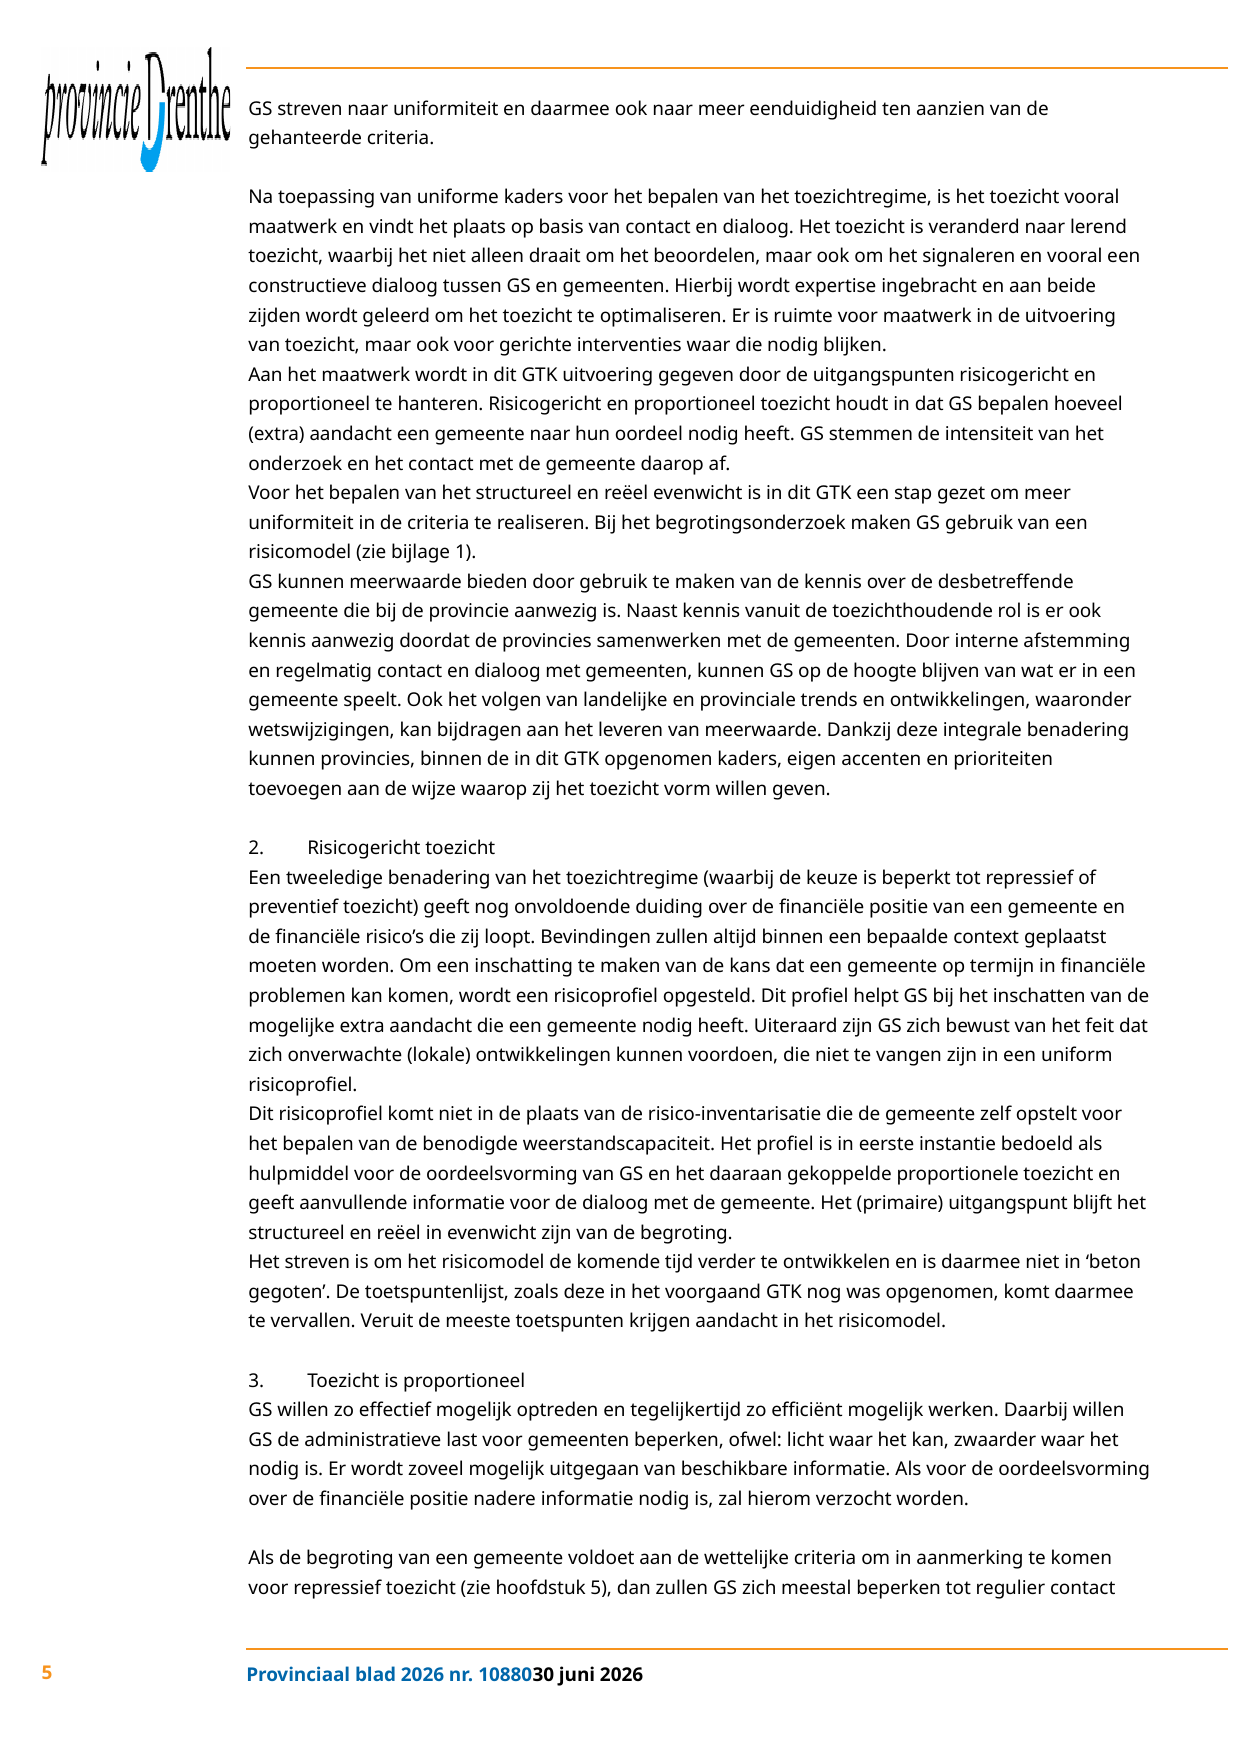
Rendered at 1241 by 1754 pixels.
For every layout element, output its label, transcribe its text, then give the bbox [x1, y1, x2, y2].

list Toezicht is proportioneel [248, 1367, 1152, 1393]
text Als de begroting van een gemeente voldoet aan de wettelijke criteria om in aanmerking te komen voor repressief toezicht (zie hoofdstuk 5), dan zullen GS zich meestal beperken tot regulier contact [248, 1544, 1152, 1600]
list Risicogericht toezicht [248, 834, 1152, 860]
text GS streven naar uniformiteit en daarmee ook naar meer eenduidigheid ten aanzien van de gehanteerde criteria. [248, 95, 1152, 150]
picture [41, 47, 231, 172]
text Het streven is om het risicomodel de komende tijd verder te ontwikkelen en is daarmee niet in ‘beton gegoten’. De toetspuntenlijst, zoals deze in het voorgaand GTK nog was opgenomen, komt daarmee te vervallen. Veruit de meeste toetspunten krijgen aandacht in het risicomodel. [248, 1248, 1152, 1333]
text Dit risicoprofiel komt niet in de plaats van de risico-inventarisatie die de gemeente zelf opstelt voor het bepalen van de benodigde weerstandscapaciteit. Het profiel is in eerste instantie bedoeld als hulpmiddel voor de oordeelsvorming van GS en het daaraan gekoppelde proportionele toezicht en geeft aanvullende informatie voor de dialoog met de gemeente. Het (primaire) uitgangspunt blijft het structureel en reëel in evenwicht zijn van de begroting. [248, 1101, 1152, 1245]
text GS kunnen meerwaarde bieden door gebruik te maken van de kennis over de desbetreffende gemeente die bij de provincie aanwezig is. Naast kennis vanuit de toezichthoudende rol is er ook kennis aanwezig doordat de provincies samenwerken met de gemeenten. Door interne afstemming en regelmatig contact en dialoog met gemeenten, kunnen GS op de hoogte blijven van wat er in een gemeente speelt. Ook het volgen van landelijke en provinciale trends en ontwikkelingen, waaronder wetswijzigingen, kan bijdragen aan het leveren van meerwaarde. Dankzij deze integrale benadering kunnen provincies, binnen de in dit GTK opgenomen kaders, eigen accenten en prioriteiten toevoegen aan de wijze waarop zij het toezicht vorm willen geven. [248, 568, 1152, 801]
text Voor het bepalen van het structureel en reëel evenwicht is in dit GTK een stap gezet om meer uniformiteit in de criteria te realiseren. Bij het begrotingsonderzoek maken GS gebruik van een risicomodel (zie bijlage 1). [248, 479, 1152, 564]
text Na toepassing van uniforme kaders voor het bepalen van het toezichtregime, is het toezicht vooral maatwerk en vindt het plaats op basis van contact en dialoog. Het toezicht is veranderd naar lerend toezicht, waarbij het niet alleen draait om het beoordelen, maar ook om het signaleren en vooral een constructieve dialoog tussen GS en gemeenten. Hierbij wordt expertise ingebracht en aan beide zijden wordt geleerd om het toezicht te optimaliseren. Er is ruimte voor maatwerk in de uitvoering van toezicht, maar ook voor gerichte interventies waar die nodig blijken. [248, 183, 1152, 357]
text GS willen zo effectief mogelijk optreden en tegelijkertijd zo efficiënt mogelijk werken. Daarbij willen GS de administratieve last voor gemeenten beperken, ofwel: licht waar het kan, zwaarder waar het nodig is. Er wordt zoveel mogelijk uitgegaan van beschikbare informatie. Als voor de oordeelsvorming over de financiële positie nadere informatie nodig is, zal hierom verzocht worden. [248, 1396, 1152, 1511]
text Een tweeledige benadering van het toezichtregime (waarbij de keuze is beperkt tot repressief of preventief toezicht) geeft nog onvoldoende duiding over de financiële positie van een gemeente en de financiële risico’s die zij loopt. Bevindingen zullen altijd binnen een bepaalde context geplaatst moeten worden. Om een inschatting te maken van de kans dat een gemeente op termijn in financiële problemen kan komen, wordt een risicoprofiel opgesteld. Dit profiel helpt GS bij het inschatten van de mogelijke extra aandacht die een gemeente nodig heeft. Uiteraard zijn GS zich bewust van het feit dat zich onverwachte (lokale) ontwikkelingen kunnen voordoen, die niet te vangen zijn in een uniform risicoprofiel. [248, 864, 1152, 1097]
text Aan het maatwerk wordt in dit GTK uitvoering gegeven door de uitgangspunten risicogericht en proportioneel te hanteren. Risicogericht en proportioneel toezicht houdt in dat GS bepalen hoeveel (extra) aandacht een gemeente naar hun oordeel nodig heeft. GS stemmen de intensiteit van het onderzoek en het contact met de gemeente daarop af. [248, 361, 1152, 476]
